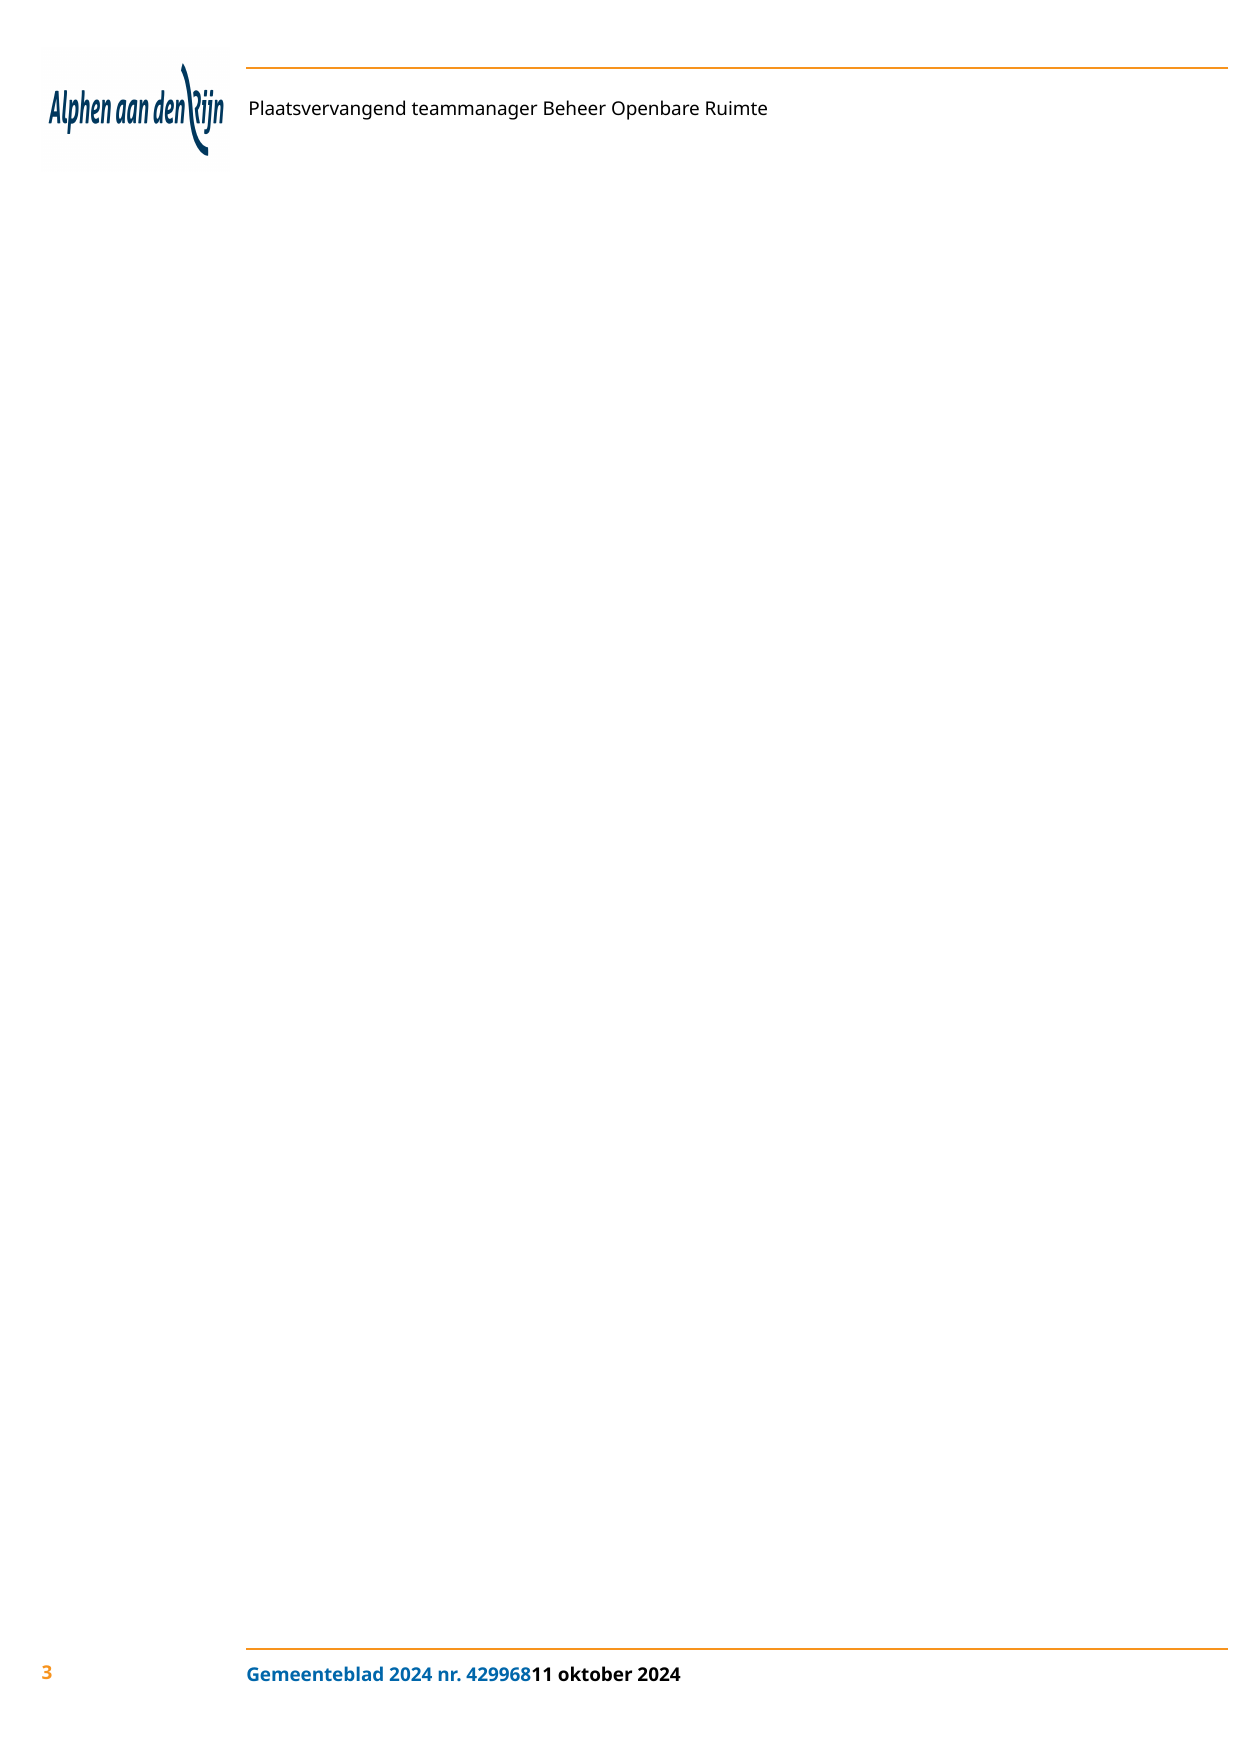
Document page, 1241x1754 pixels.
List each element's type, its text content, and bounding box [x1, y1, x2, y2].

text Plaatsvervangend teammanager Beheer Openbare Ruimte [248, 95, 1152, 121]
picture [41, 47, 231, 172]
